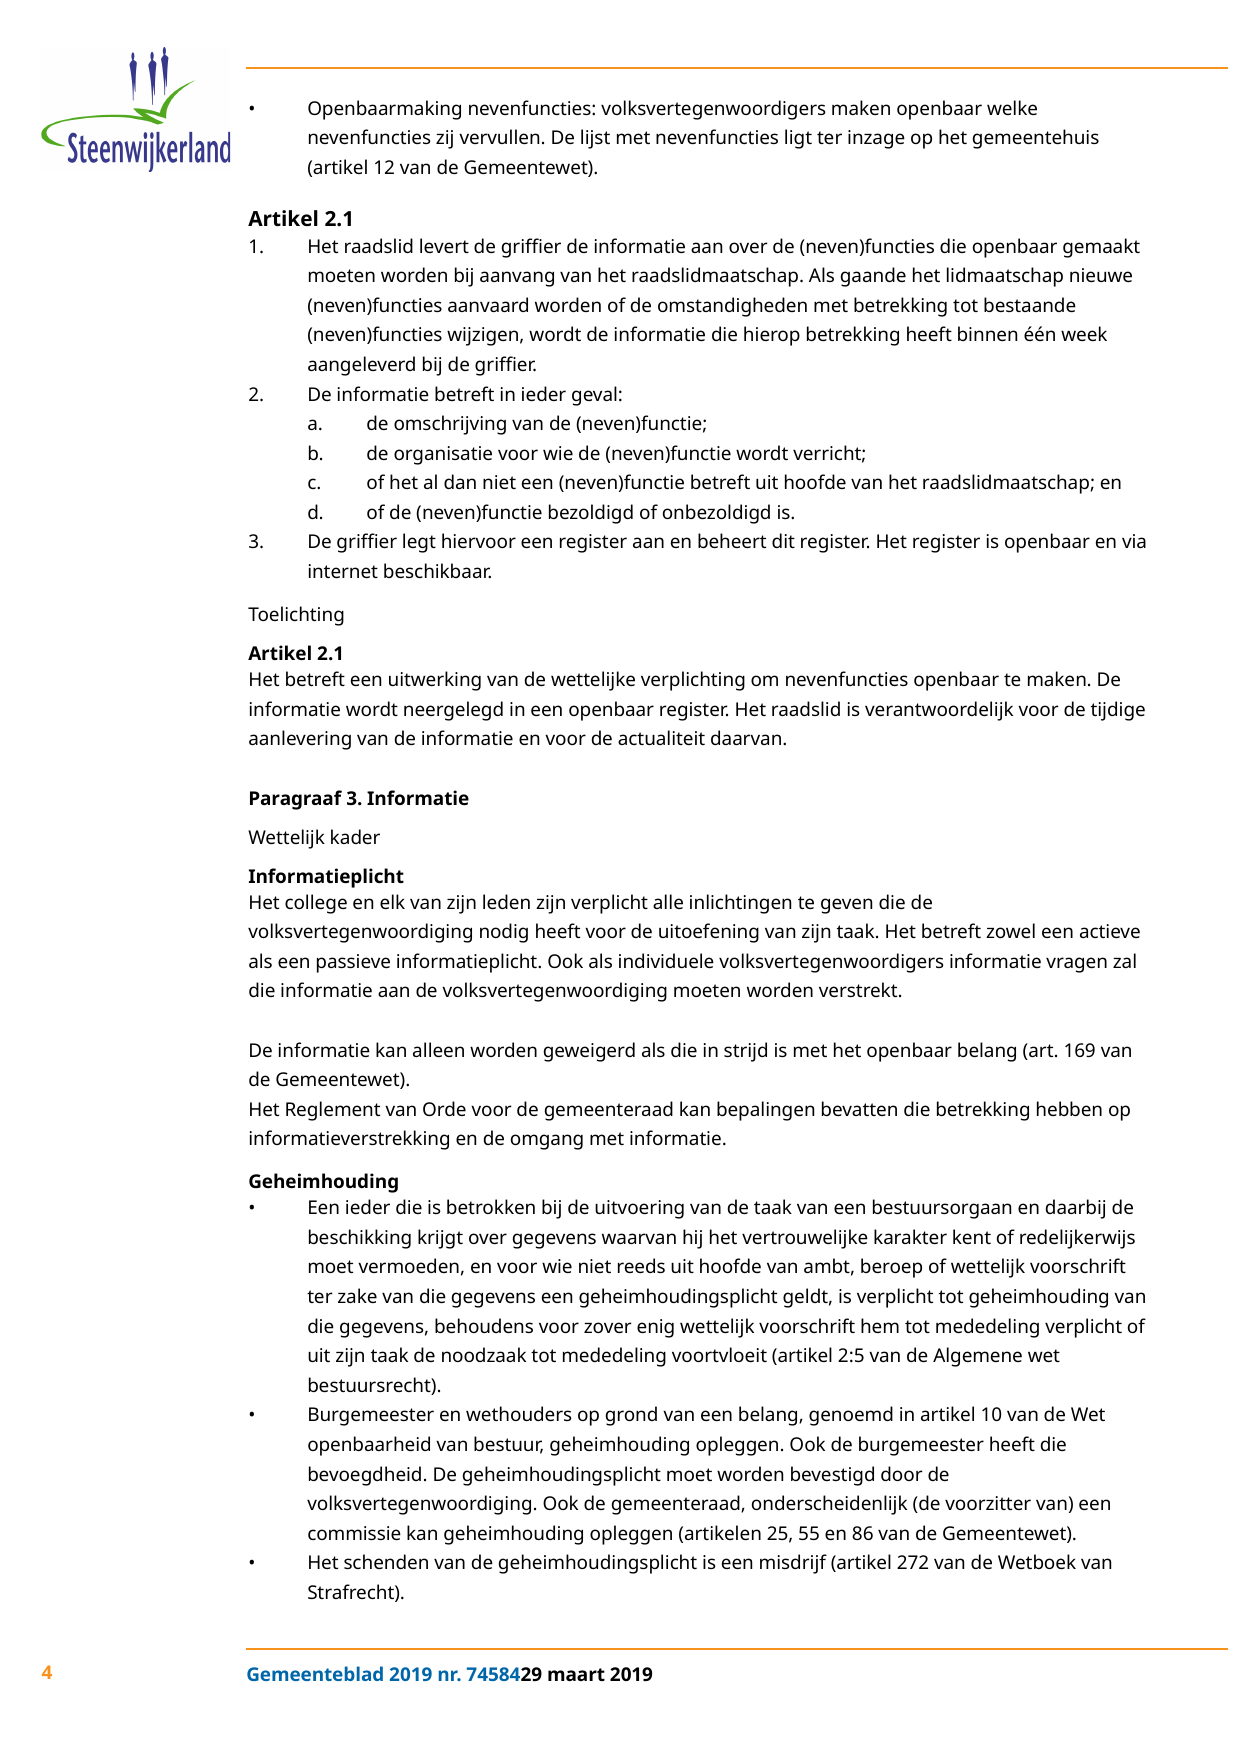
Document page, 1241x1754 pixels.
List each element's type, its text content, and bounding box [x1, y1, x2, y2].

text Toelichting [248, 601, 1152, 627]
text Het college en elk van zijn leden zijn verplicht alle inlichtingen te geven die de volksvertegenwoordiging nodig heeft voor de uitoefening van zijn taak. Het betreft zowel een actieve als een passieve informatieplicht. Ook als individuele volksvertegenwoordigers informatie vragen zal die informatie aan de volksvertegenwoordiging moeten worden verstrekt. [248, 889, 1152, 1003]
text De informatie kan alleen worden geweigerd als die in strijd is met het openbaar belang (art. 169 van de Gemeentewet). [248, 1037, 1152, 1092]
text Het Reglement van Orde voor de gemeenteraad kan bepalingen bevatten die betrekking hebben op informatieverstrekking en de omgang met informatie. [248, 1096, 1152, 1151]
list of de (neven)functie bezoldigd of onbezoldigd is. [307, 499, 1152, 525]
text Artikel 2.1 [248, 641, 1152, 666]
list De griffier legt hiervoor een register aan en beheert dit register. Het register is openbaar en via internet beschikbaar. [248, 529, 1152, 584]
list Burgemeester en wethouders op grond van een belang, genoemd in artikel 10 van de Wet openbaarheid van bestuur, geheimhouding opleggen. Ook de burgemeester heeft die bevoegdheid. De geheimhoudingsplicht moet worden bevestigd door de volksvertegenwoordiging. Ook de gemeenteraad, onderscheidenlijk (de voorzitter van) een commissie kan geheimhouding opleggen (artikelen 25, 55 en 86 van de Gemeentewet). [248, 1402, 1152, 1546]
list Een ieder die is betrokken bij de uitvoering van de taak van een bestuursorgaan en daarbij de beschikking krijgt over gegevens waarvan hij het vertrouwelijke karakter kent of redelijkerwijs moet vermoeden, en voor wie niet reeds uit hoofde van ambt, beroep of wettelijk voorschrift ter zake van die gegevens een geheimhoudingsplicht geldt, is verplicht tot geheimhouding van die gegevens, behoudens voor zover enig wettelijk voorschrift hem tot mededeling verplicht of uit zijn taak de noodzaak tot mededeling voortvloeit (artikel 2:5 van de Algemene wet bestuursrecht). [248, 1194, 1152, 1398]
text Artikel 2.1 [248, 204, 1152, 233]
list Openbaarmaking nevenfuncties: volksvertegenwoordigers maken openbaar welke nevenfuncties zij vervullen. De lijst met nevenfuncties ligt ter inzage op het gemeentehuis (artikel 12 van de Gemeentewet). [248, 95, 1152, 180]
text Geheimhouding [248, 1169, 1152, 1194]
list de omschrijving van de (neven)functie; [307, 410, 1152, 436]
text Paragraaf 3. Informatie [248, 785, 1152, 810]
text Informatieplicht [248, 863, 1152, 889]
list of het al dan niet een (neven)functie betreft uit hoofde van het raadslidmaatschap; en [307, 469, 1152, 495]
list de organisatie voor wie de (neven)functie wordt verricht; [307, 440, 1152, 466]
text Wettelijk kader [248, 824, 1152, 850]
list Het raadslid levert de griffier de informatie aan over de (neven)functies die openbaar gemaakt moeten worden bij aanvang van het raadslidmaatschap. Als gaande het lidmaatschap nieuwe (neven)functies aanvaard worden of de omstandigheden met betrekking tot bestaande (neven)functies wijzigen, wordt de informatie die hierop betrekking heeft binnen één week aangeleverd bij de griffier. [248, 233, 1152, 377]
picture [41, 47, 231, 172]
list De informatie betreft in ieder geval: [248, 381, 1152, 406]
text Het betreft een uitwerking van de wettelijke verplichting om nevenfuncties openbaar te maken. De informatie wordt neergelegd in een openbaar register. Het raadslid is verantwoordelijk voor de tijdige aanlevering van de informatie en voor de actualiteit daarvan. [248, 666, 1152, 751]
list Het schenden van de geheimhoudingsplicht is een misdrijf (artikel 272 van de Wetboek van Strafrecht). [248, 1549, 1152, 1605]
